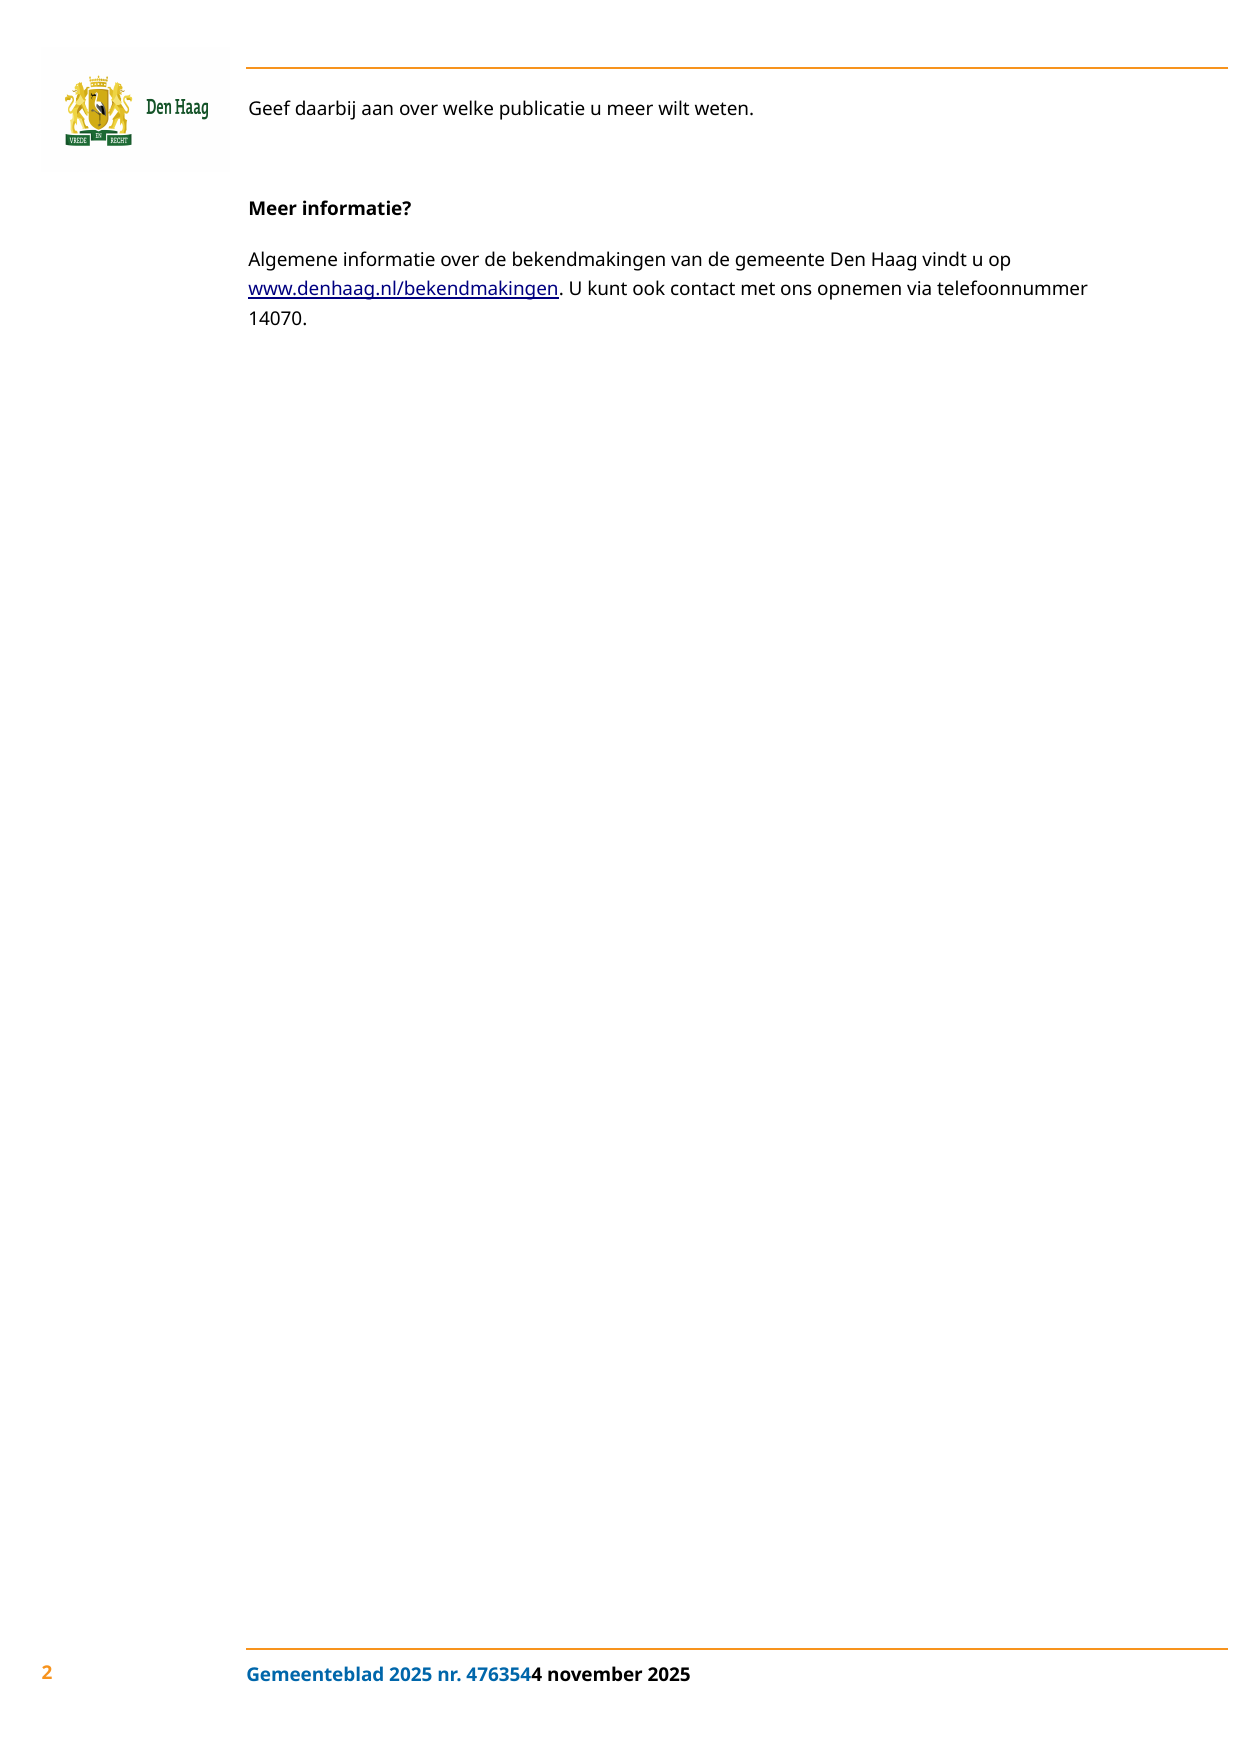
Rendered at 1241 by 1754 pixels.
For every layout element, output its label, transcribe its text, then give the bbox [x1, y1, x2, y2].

picture [41, 47, 231, 172]
text Algemene informatie over de bekendmakingen van de gemeente Den Haag vindt u op www.denhaag.nl/bekendmakingen. U kunt ook contact met ons opnemen via telefoonnummer 14070. [248, 246, 1152, 331]
text Meer informatie? [248, 196, 1152, 221]
text Geef daarbij aan over welke publicatie u meer wilt weten. [248, 95, 1152, 121]
